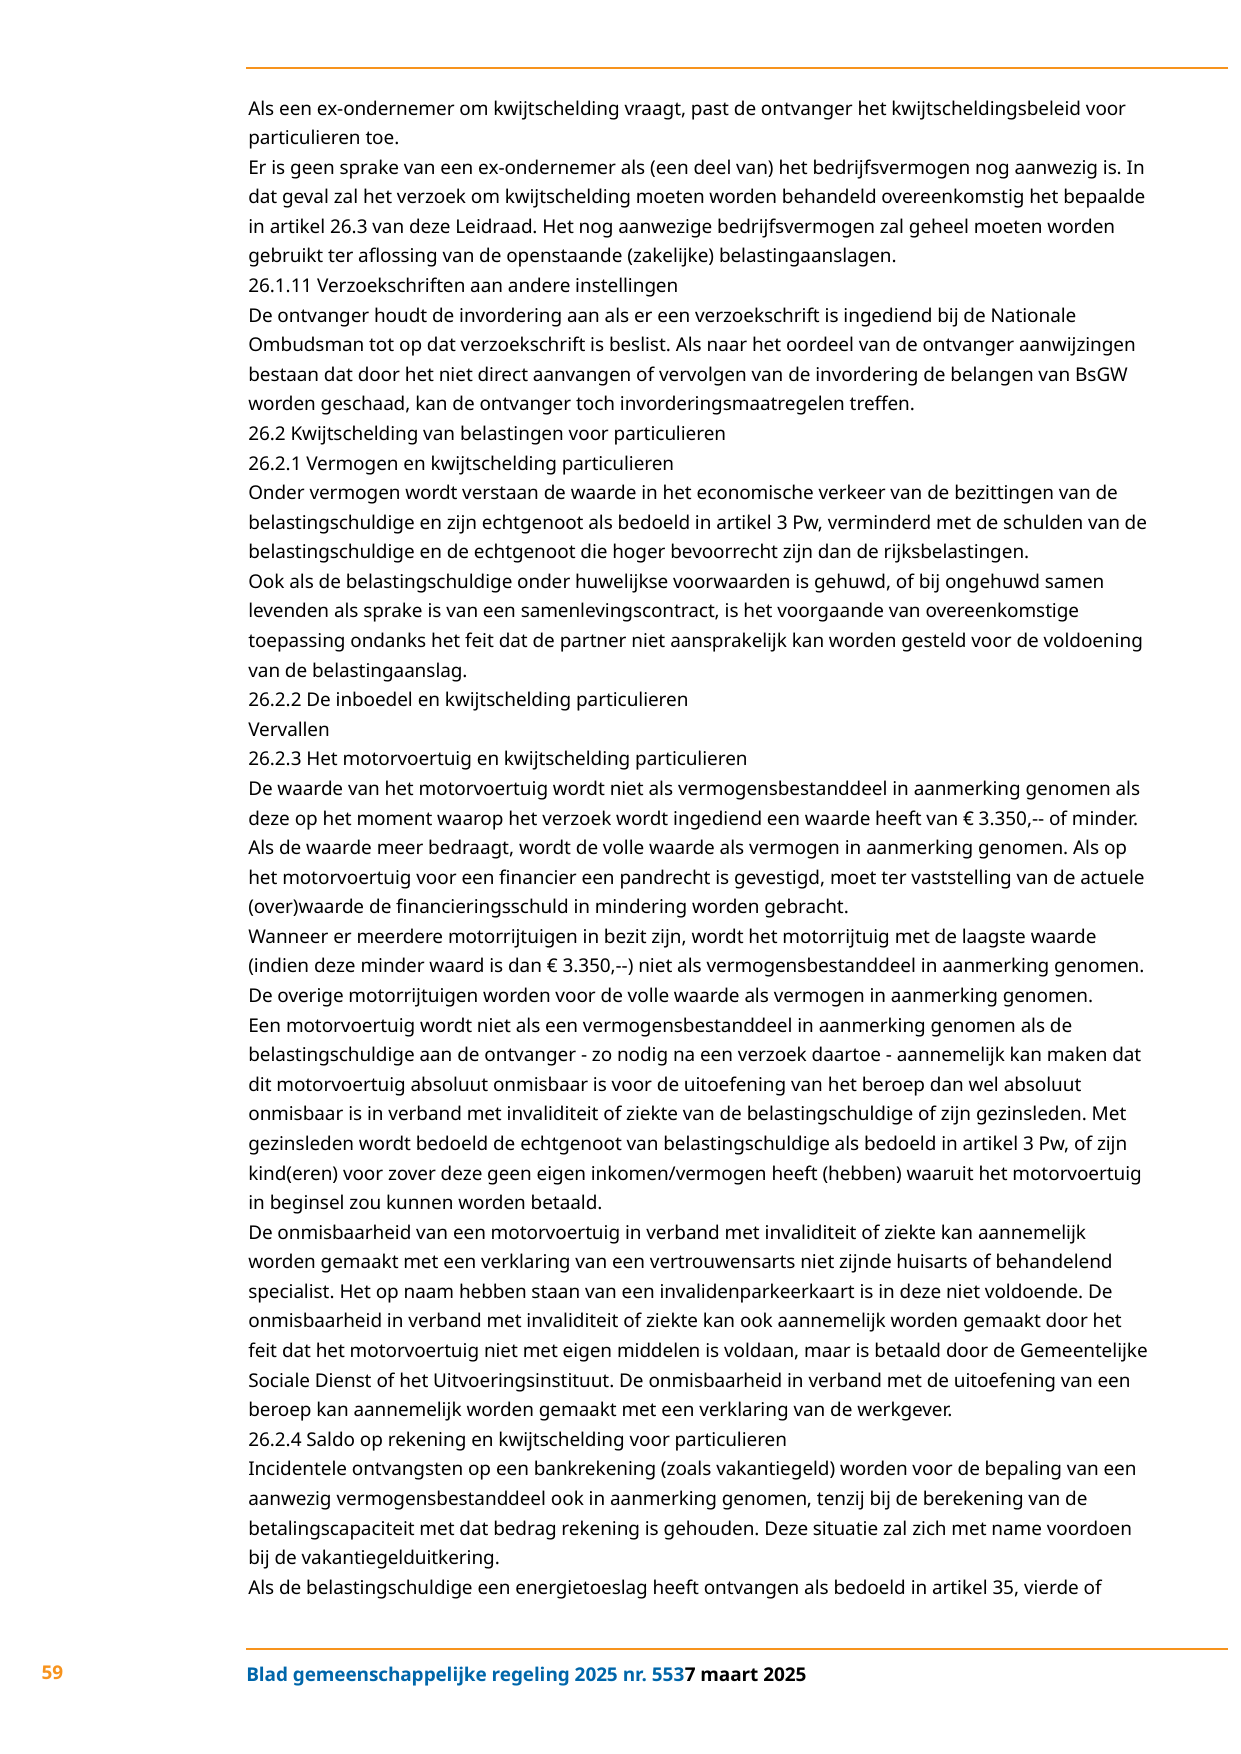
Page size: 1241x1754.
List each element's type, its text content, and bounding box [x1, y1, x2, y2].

text 26.2.4 Saldo op rekening en kwijtschelding voor particulieren [248, 1426, 1152, 1452]
text 26.2.2 De inboedel en kwijtschelding particulieren [248, 686, 1152, 712]
text De onmisbaarheid van een motorvoertuig in verband met invaliditeit of ziekte kan aannemelijk worden gemaakt met een verklaring van een vertrouwensarts niet zijnde huisarts of behandelend specialist. Het op naam hebben staan van een invalidenparkeerkaart is in deze niet voldoende. De onmisbaarheid in verband met invaliditeit of ziekte kan ook aannemelijk worden gemaakt door het feit dat het motorvoertuig niet met eigen middelen is voldaan, maar is betaald door de Gemeentelijke Sociale Dienst of het Uitvoeringsinstituut. De onmisbaarheid in verband met de uitoefening van een beroep kan aannemelijk worden gemaakt met een verklaring van de werkgever. [248, 1219, 1152, 1422]
text Een motorvoertuig wordt niet als een vermogensbestanddeel in aanmerking genomen als de belastingschuldige aan de ontvanger - zo nodig na een verzoek daartoe - aannemelijk kan maken dat dit motorvoertuig absoluut onmisbaar is voor de uitoefening van het beroep dan wel absoluut onmisbaar is in verband met invaliditeit of ziekte van de belastingschuldige of zijn gezinsleden. Met gezinsleden wordt bedoeld de echtgenoot van belastingschuldige als bedoeld in artikel 3 Pw, of zijn kind(eren) voor zover deze geen eigen inkomen/vermogen heeft (hebben) waaruit het motorvoertuig in beginsel zou kunnen worden betaald. [248, 1012, 1152, 1215]
text Ook als de belastingschuldige onder huwelijkse voorwaarden is gehuwd, of bij ongehuwd samen levenden als sprake is van een samenlevingscontract, is het voorgaande van overeenkomstige toepassing ondanks het feit dat de partner niet aansprakelijk kan worden gesteld voor de voldoening van de belastingaanslag. [248, 568, 1152, 683]
text 26.2.1 Vermogen en kwijtschelding particulieren [248, 450, 1152, 476]
text Als de belastingschuldige een energietoeslag heeft ontvangen als bedoeld in artikel 35, vierde of [248, 1574, 1152, 1600]
text 26.2 Kwijtschelding van belastingen voor particulieren [248, 420, 1152, 446]
text Wanneer er meerdere motorrijtuigen in bezit zijn, wordt het motorrijtuig met de laagste waarde (indien deze minder waard is dan € 3.350,--) niet als vermogensbestanddeel in aanmerking genomen. De overige motorrijtuigen worden voor de volle waarde als vermogen in aanmerking genomen. [248, 923, 1152, 1008]
text Incidentele ontvangsten op een bankrekening (zoals vakantiegeld) worden voor de bepaling van een aanwezig vermogensbestanddeel ook in aanmerking genomen, tenzij bij de berekening van de betalingscapaciteit met dat bedrag rekening is gehouden. Deze situatie zal zich met name voordoen bij de vakantiegelduitkering. [248, 1456, 1152, 1570]
text Er is geen sprake van een ex-ondernemer als (een deel van) het bedrijfsvermogen nog aanwezig is. In dat geval zal het verzoek om kwijtschelding moeten worden behandeld overeenkomstig het bepaalde in artikel 26.3 van deze Leidraad. Het nog aanwezige bedrijfsvermogen zal geheel moeten worden gebruikt ter aflossing van de openstaande (zakelijke) belastingaanslagen. [248, 154, 1152, 268]
text 26.1.11 Verzoekschriften aan andere instellingen [248, 272, 1152, 298]
text De waarde van het motorvoertuig wordt niet als vermogensbestanddeel in aanmerking genomen als deze op het moment waarop het verzoek wordt ingediend een waarde heeft van € 3.350,-- of minder. Als de waarde meer bedraagt, wordt de volle waarde als vermogen in aanmerking genomen. Als op het motorvoertuig voor een financier een pandrecht is gevestigd, moet ter vaststelling van de actuele (over)waarde de financieringsschuld in mindering worden gebracht. [248, 775, 1152, 919]
text Vervallen [248, 716, 1152, 742]
picture [41, 47, 231, 172]
text De ontvanger houdt de invordering aan als er een verzoekschrift is ingediend bij de Nationale Ombudsman tot op dat verzoekschrift is beslist. Als naar het oordeel van de ontvanger aanwijzingen bestaan dat door het niet direct aanvangen of vervolgen van de invordering de belangen van BsGW worden geschaad, kan de ontvanger toch invorderingsmaatregelen treffen. [248, 302, 1152, 416]
text 26.2.3 Het motorvoertuig en kwijtschelding particulieren [248, 746, 1152, 771]
text Onder vermogen wordt verstaan de waarde in het economische verkeer van de bezittingen van de belastingschuldige en zijn echtgenoot als bedoeld in artikel 3 Pw, verminderd met de schulden van de belastingschuldige en de echtgenoot die hoger bevoorrecht zijn dan de rijksbelastingen. [248, 479, 1152, 564]
text Als een ex-ondernemer om kwijtschelding vraagt, past de ontvanger het kwijtscheldingsbeleid voor particulieren toe. [248, 95, 1152, 150]
